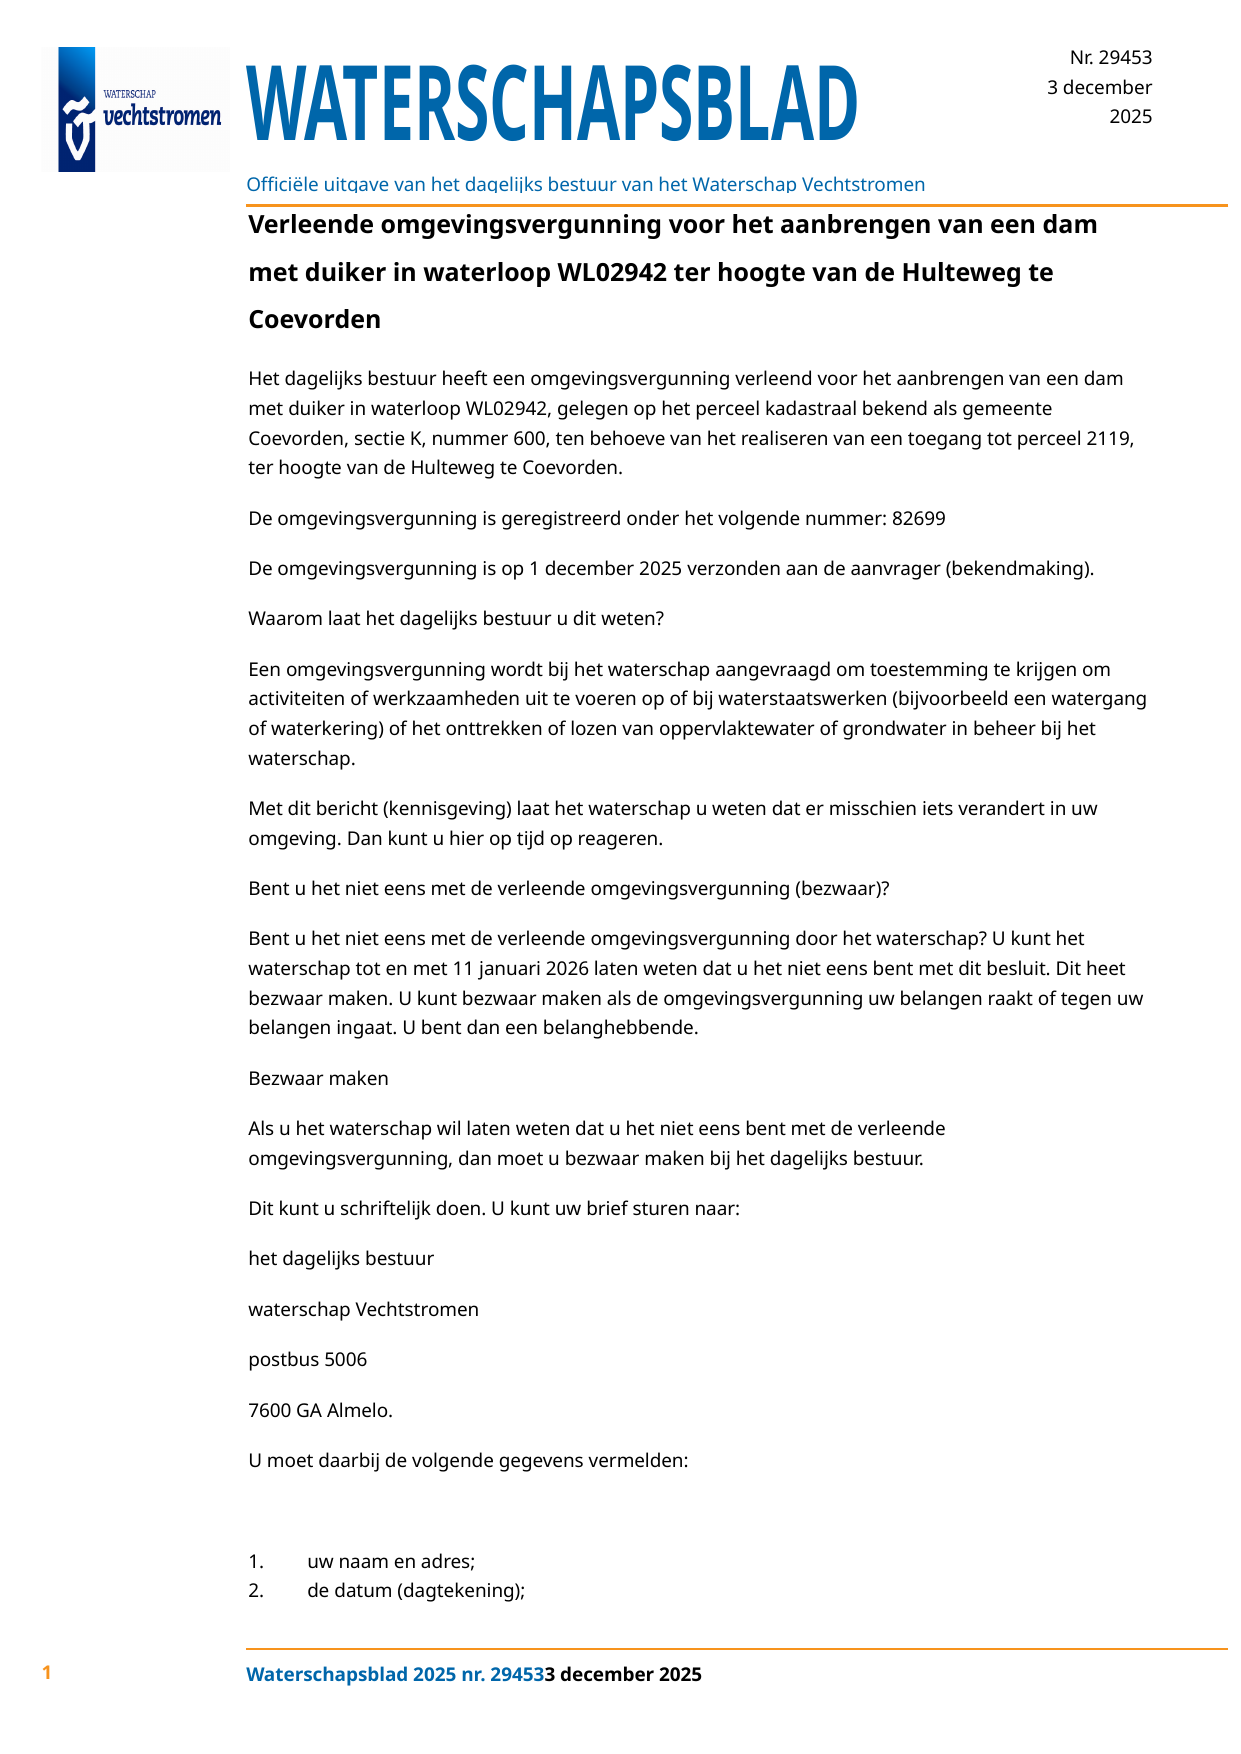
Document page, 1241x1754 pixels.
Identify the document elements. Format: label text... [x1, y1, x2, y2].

text Bent u het niet eens met de verleende omgevingsvergunning door het waterschap? U kunt het waterschap tot en met 11 januari 2026 laten weten dat u het niet eens bent met dit besluit. Dit heet bezwaar maken. U kunt bezwaar maken als de omgevingsvergunning uw belangen raakt of tegen uw belangen ingaat. U bent dan een belanghebbende. [248, 926, 1152, 1040]
text Het dagelijks bestuur heeft een omgevingsvergunning verleend voor het aanbrengen van een dam met duiker in waterloop WL02942, gelegen op het perceel kadastraal bekend als gemeente Coevorden, sectie K, nummer 600, ten behoeve van het realiseren van een toegang tot perceel 2119, ter hoogte van de Hulteweg te Coevorden. [248, 366, 1152, 480]
picture [41, 47, 231, 172]
text U moet daarbij de volgende gegevens vermelden: [248, 1447, 1152, 1473]
text Bezwaar maken [248, 1065, 1152, 1090]
text Met dit bericht (kennisgeving) laat het waterschap u weten dat er misschien iets verandert in uw omgeving. Dan kunt u hier op tijd op reageren. [248, 795, 1152, 850]
list de datum (dagtekening); [248, 1578, 1152, 1603]
text waterschap Vechtstromen [248, 1296, 1152, 1322]
text 7600 GA Almelo. [248, 1397, 1152, 1422]
text het dagelijks bestuur [248, 1246, 1152, 1271]
text postbus 5006 [248, 1346, 1152, 1372]
text De omgevingsvergunning is op 1 december 2025 verzonden aan de aanvrager (bekendmaking). [248, 555, 1152, 581]
text Verleende omgevingsvergunning voor het aanbrengen van een dam met duiker in waterloop WL02942 ter hoogte van de Hulteweg te Coevorden [248, 207, 1152, 336]
text Waarom laat het dagelijks bestuur u dit weten? [248, 606, 1152, 631]
text Dit kunt u schriftelijk doen. U kunt uw brief sturen naar: [248, 1195, 1152, 1221]
text Een omgevingsvergunning wordt bij het waterschap aangevraagd om toestemming te krijgen om activiteiten of werkzaamheden uit te voeren op of bij waterstaatswerken (bijvoorbeeld een watergang of waterkering) of het onttrekken of lozen van oppervlaktewater of grondwater in beheer bij het waterschap. [248, 656, 1152, 770]
text De omgevingsvergunning is geregistreerd onder het volgende nummer: 82699 [248, 505, 1152, 530]
text Bent u het niet eens met de verleende omgevingsvergunning (bezwaar)? [248, 875, 1152, 901]
list uw naam en adres; [248, 1548, 1152, 1574]
text Als u het waterschap wil laten weten dat u het niet eens bent met de verleende omgevingsvergunning, dan moet u bezwaar maken bij het dagelijks bestuur. [248, 1115, 1152, 1170]
